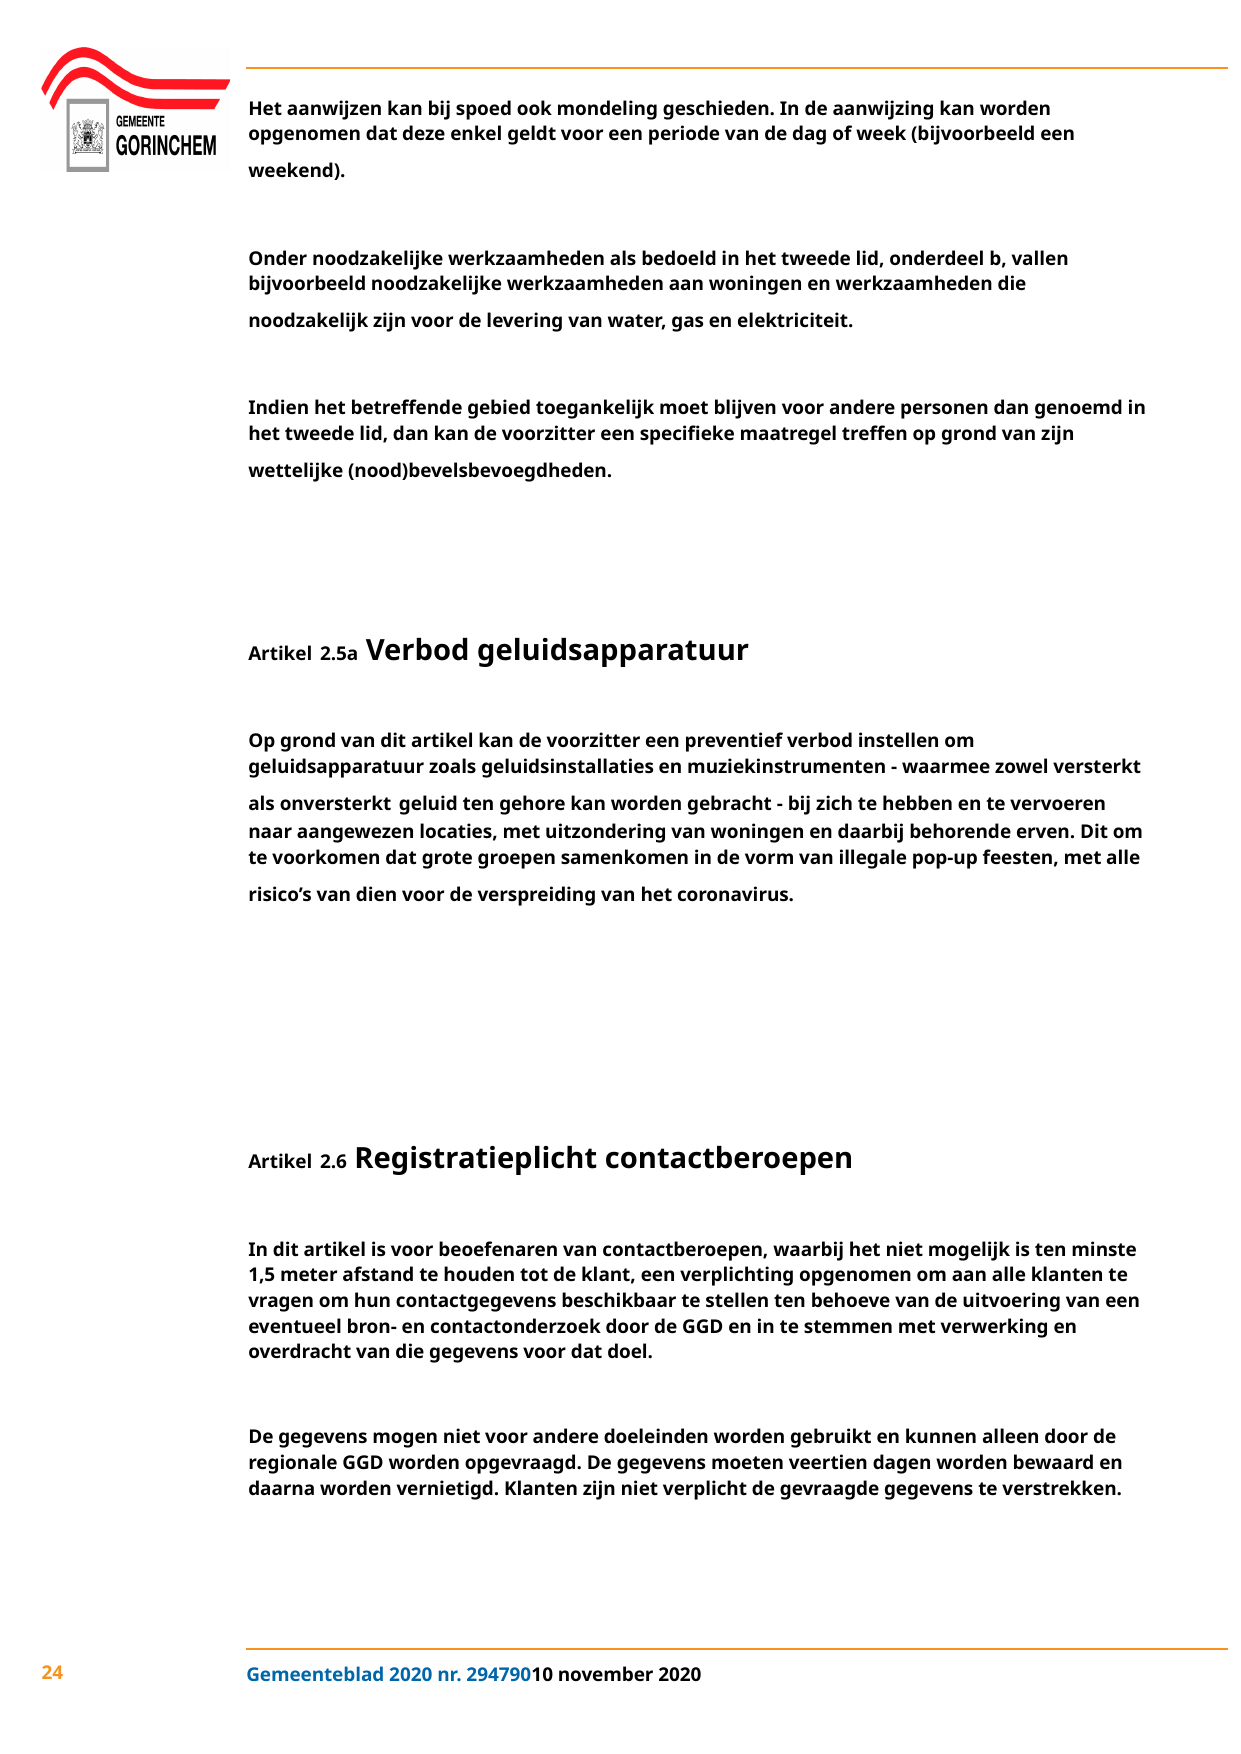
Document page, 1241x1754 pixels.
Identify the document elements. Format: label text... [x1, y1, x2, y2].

text Indien het betreffende gebied toegankelijk moet blijven voor andere personen dan genoemd in het tweede lid, dan kan de voorzitter een specifieke maatregel treffen op grond van zijn wettelijke (nood)bevelsbevoegdheden. [248, 394, 1152, 486]
text De gegevens mogen niet voor andere doeleinden worden gebruikt en kunnen alleen door de regionale GGD worden opgevraagd. De gegevens moeten veertien dagen worden bewaard en daarna worden vernietigd. Klanten zijn niet verplicht de gevraagde gegevens te verstrekken. [248, 1423, 1152, 1500]
text Artikel 2.5a Verbod geluidsapparatuur [248, 629, 1152, 669]
text Artikel 2.6 Registratieplicht contactberoepen [248, 1137, 1152, 1177]
text In dit artikel is voor beoefenaren van contactberoepen, waarbij het niet mogelijk is ten minste 1,5 meter afstand te houden tot de klant, een verplichting opgenomen om aan alle klanten te vragen om hun contactgegevens beschikbaar te stellen ten behoeve van de uitvoering van een eventueel bron- en contactonderzoek door de GGD en in te stemmen met verwerking en overdracht van die gegevens voor dat doel. [248, 1236, 1152, 1364]
text Het aanwijzen kan bij spoed ook mondeling geschieden. In de aanwijzing kan worden opgenomen dat deze enkel geldt voor een periode van de dag of week (bijvoorbeeld een weekend). [248, 95, 1152, 186]
picture [41, 47, 231, 172]
text Onder noodzakelijke werkzaamheden als bedoeld in het tweede lid, onderdeel b, vallen bijvoorbeeld noodzakelijke werkzaamheden aan woningen en werkzaamheden die noodzakelijk zijn voor de levering van water, gas en elektriciteit. [248, 245, 1152, 336]
text Op grond van dit artikel kan de voorzitter een preventief verbod instellen om geluidsapparatuur zoals geluidsinstallaties en muziekinstrumenten - waarmee zowel versterkt als onversterkt geluid ten gehore kan worden gebracht - bij zich te hebben en te vervoeren naar aangewezen locaties, met uitzondering van woningen en daarbij behorende erven. Dit om te voorkomen dat grote groepen samenkomen in de vorm van illegale pop-up feesten, met alle risico’s van dien voor de verspreiding van het coronavirus. [248, 727, 1152, 910]
